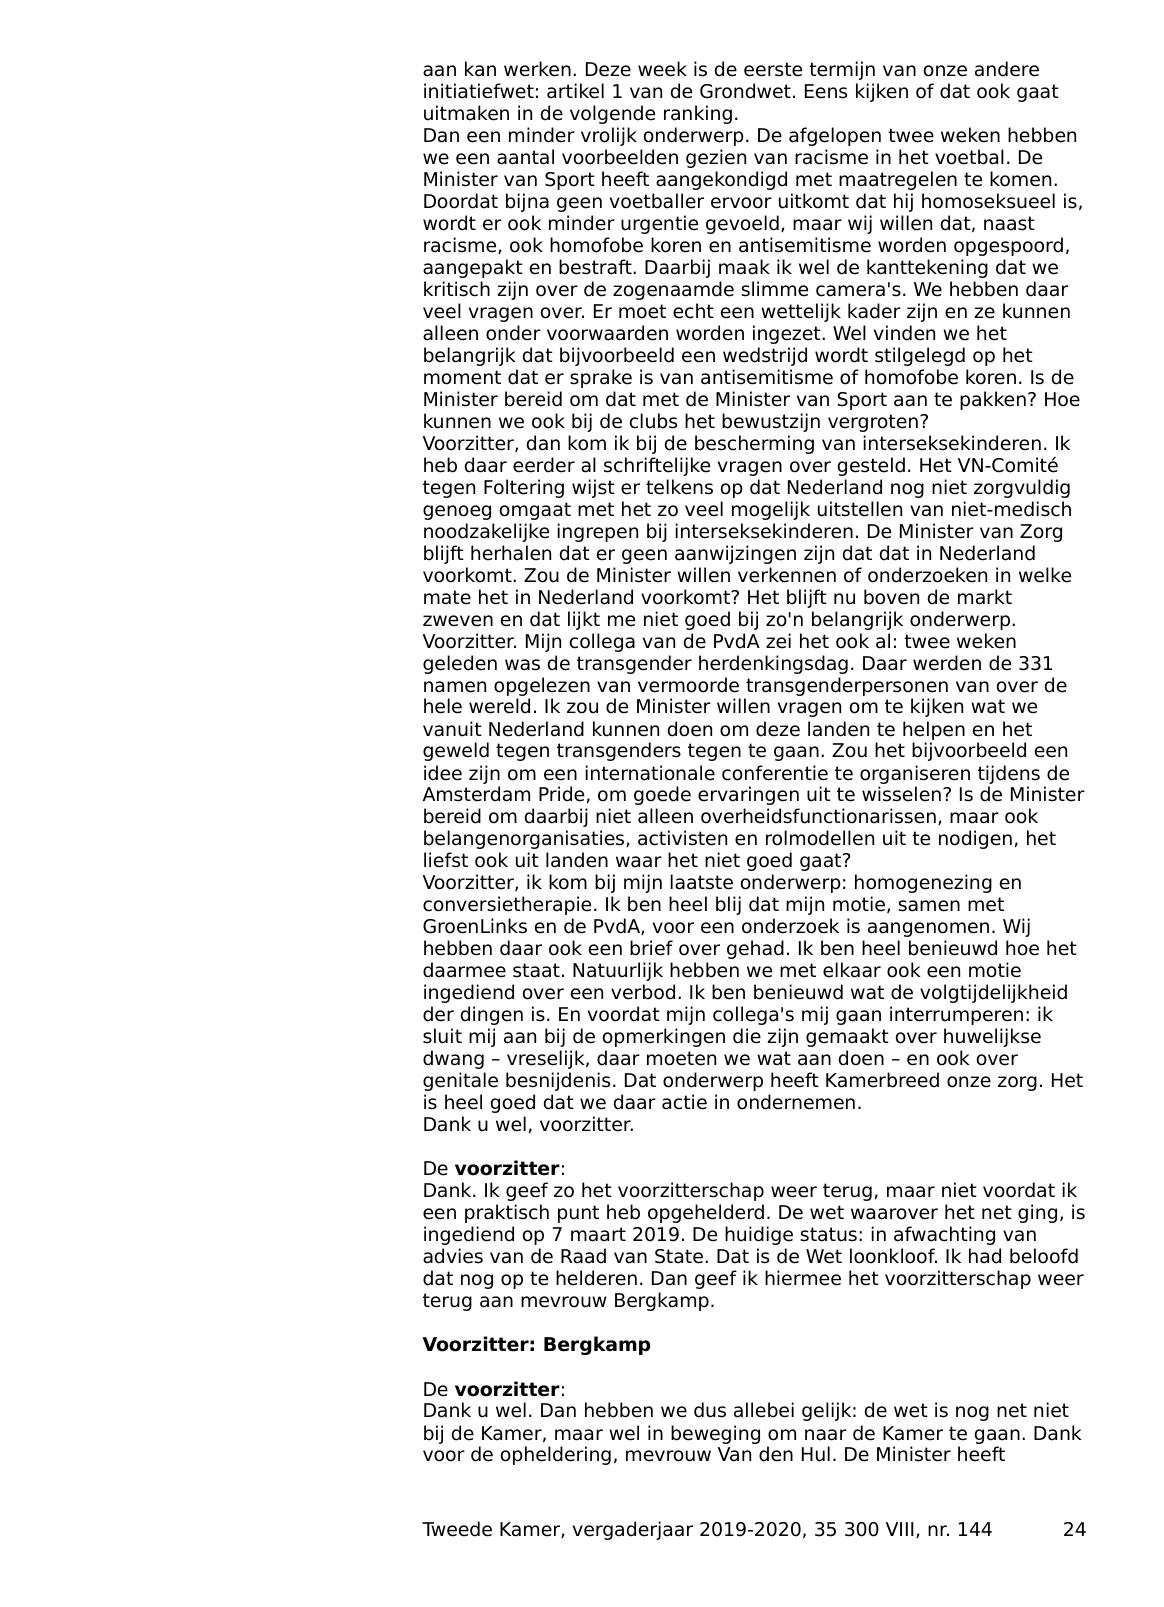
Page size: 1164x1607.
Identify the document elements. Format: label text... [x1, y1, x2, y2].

text Dan een minder vrolijk onderwerp. De afgelopen twee weken hebben we een aantal voorbeelden gezien van racisme in het voetbal. De Minister van Sport heeft aangekondigd met maatregelen te komen. Doordat bijna geen voetballer ervoor uitkomt dat hij homoseksueel is, wordt er ook minder urgentie gevoeld, maar wij willen dat, naast racisme, ook homofobe koren en antisemitisme worden opgespoord, aangepakt en bestraft. Daarbij maak ik wel de kanttekening dat we kritisch zijn over de zogenaamde slimme camera's. We hebben daar veel vragen over. Er moet echt een wettelijk kader zijn en ze kunnen alleen onder voorwaarden worden ingezet. Wel vinden we het belangrijk dat bijvoorbeeld een wedstrijd wordt stilgelegd op het moment dat er sprake is van antisemitisme of homofobe koren. Is de Minister bereid om dat met de Minister van Sport aan te pakken? Hoe kunnen we ook bij de clubs het bewustzijn vergroten? [422, 125, 1087, 433]
text Dank u wel, voorzitter. [422, 1114, 1087, 1136]
text Dank. Ik geef zo het voorzitterschap weer terug, maar niet voordat ik een praktisch punt heb opgehelderd. De wet waarover het net ging, is ingediend op 7 maart 2019. De huidige status: in afwachting van advies van de Raad van State. Dat is de Wet loonkloof. Ik had beloofd dat nog op te helderen. Dan geef ik hiermee het voorzitterschap weer terug aan mevrouw Bergkamp. [422, 1180, 1087, 1312]
subtitle Voorzitter: Bergkamp [422, 1334, 1087, 1356]
text aan kan werken. Deze week is de eerste termijn van onze andere initiatiefwet: artikel 1 van de Grondwet. Eens kijken of dat ook gaat uitmaken in de volgende ranking. [422, 59, 1087, 125]
text Dank u wel. Dan hebben we dus allebei gelijk: de wet is nog net niet bij de Kamer, maar wel in beweging om naar de Kamer te gaan. Dank voor de opheldering, mevrouw Van den Hul. De Minister heeft [422, 1400, 1087, 1466]
text Voorzitter, dan kom ik bij de bescherming van interseksekinderen. Ik heb daar eerder al schriftelijke vragen over gesteld. Het VN-Comité tegen Foltering wijst er telkens op dat Nederland nog niet zorgvuldig genoeg omgaat met het zo veel mogelijk uitstellen van niet-medisch noodzakelijke ingrepen bij interseksekinderen. De Minister van Zorg blijft herhalen dat er geen aanwijzingen zijn dat dat in Nederland voorkomt. Zou de Minister willen verkennen of onderzoeken in welke mate het in Nederland voorkomt? Het blijft nu boven de markt zweven en dat lijkt me niet goed bij zo'n belangrijk onderwerp. [422, 433, 1087, 631]
text Voorzitter, ik kom bij mijn laatste onderwerp: homogenezing en conversietherapie. Ik ben heel blij dat mijn motie, samen met GroenLinks en de PvdA, voor een onderzoek is aangenomen. Wij hebben daar ook een brief over gehad. Ik ben heel benieuwd hoe het daarmee staat. Natuurlijk hebben we met elkaar ook een motie ingediend over een verbod. Ik ben benieuwd wat de volgtijdelijkheid der dingen is. En voordat mijn collega's mij gaan interrumperen: ik sluit mij aan bij de opmerkingen die zijn gemaakt over huwelijkse dwang – vreselijk, daar moeten we wat aan doen – en ook over genitale besnijdenis. Dat onderwerp heeft Kamerbreed onze zorg. Het is heel goed dat we daar actie in ondernemen. [422, 872, 1087, 1114]
text Voorzitter. Mijn collega van de PvdA zei het ook al: twee weken geleden was de transgender herdenkingsdag. Daar werden de 331 namen opgelezen van vermoorde transgenderpersonen van over de hele wereld. Ik zou de Minister willen vragen om te kijken wat we vanuit Nederland kunnen doen om deze landen te helpen en het geweld tegen transgenders tegen te gaan. Zou het bijvoorbeeld een idee zijn om een internationale conferentie te organiseren tijdens de Amsterdam Pride, om goede ervaringen uit te wisselen? Is de Minister bereid om daarbij niet alleen overheidsfunctionarissen, maar ook belangenorganisaties, activisten en rolmodellen uit te nodigen, het liefst ook uit landen waar het niet goed gaat? [422, 631, 1087, 872]
text De voorzitter: [422, 1158, 1087, 1180]
text De voorzitter: [422, 1378, 1087, 1400]
